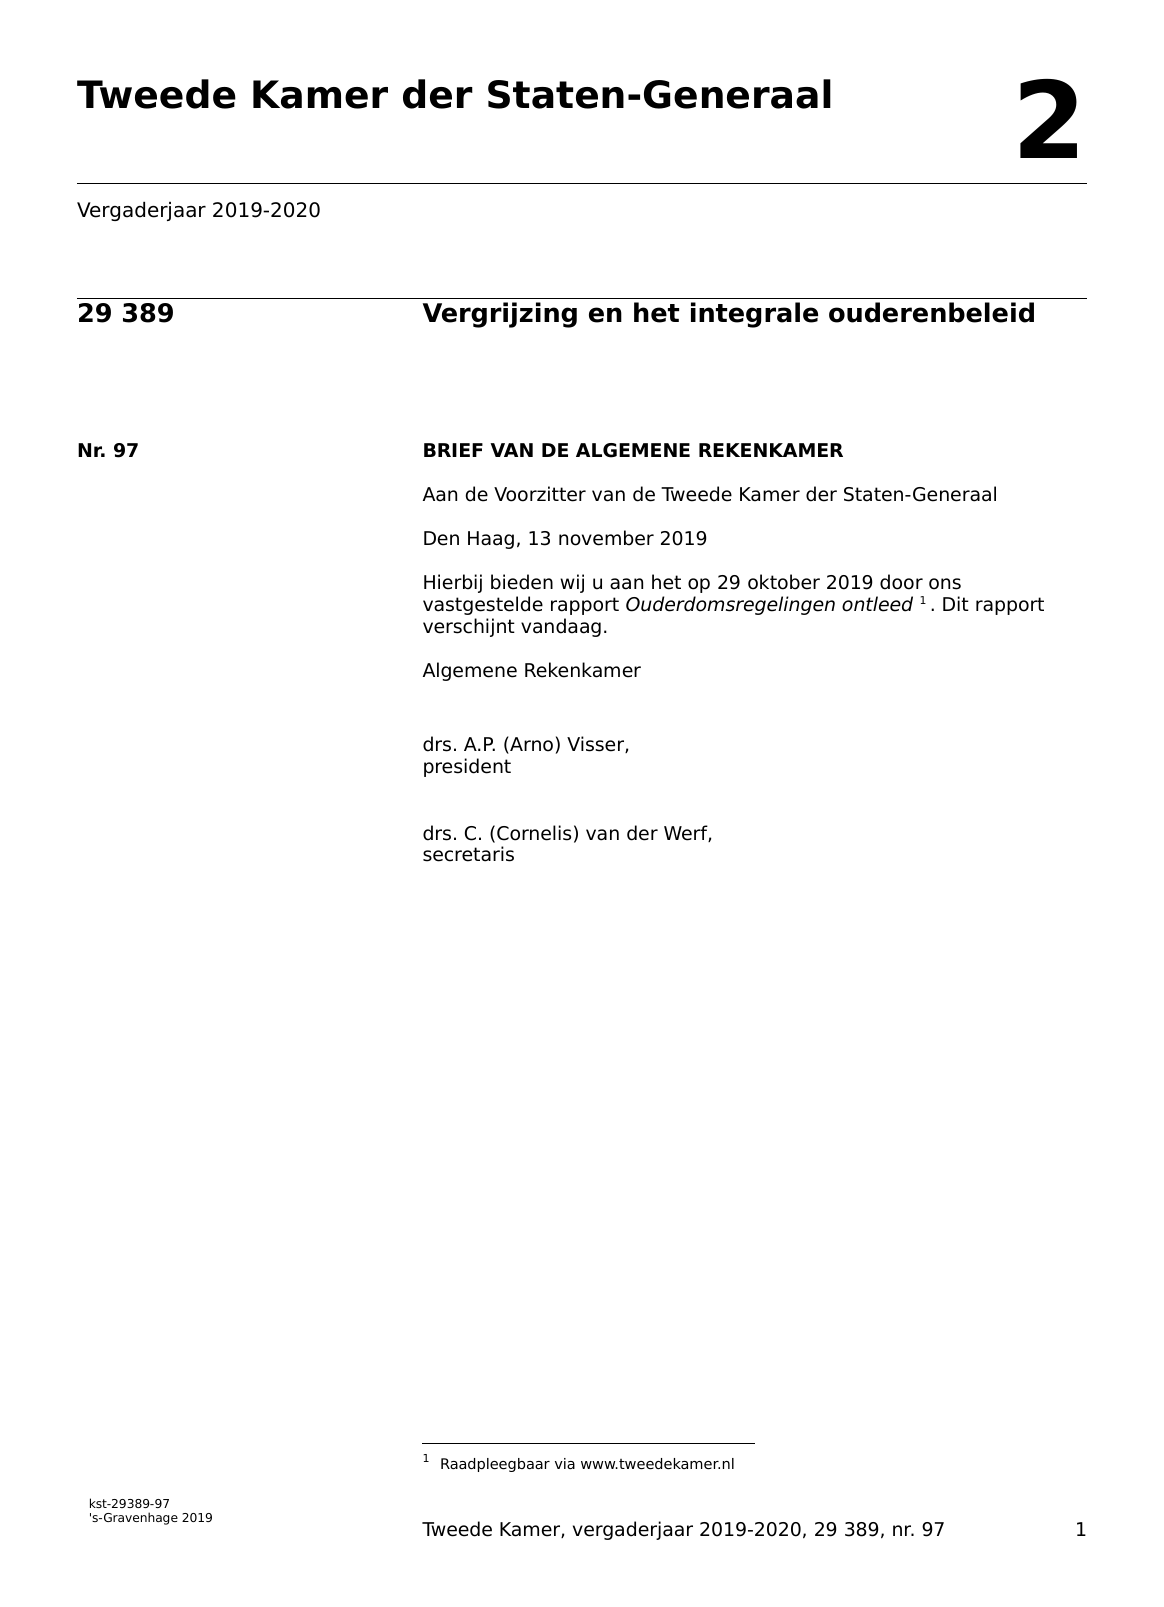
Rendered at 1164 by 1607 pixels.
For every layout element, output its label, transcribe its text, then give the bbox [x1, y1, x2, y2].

text Aan de Voorzitter van de Tweede Kamer der Staten-Generaal [422, 484, 1087, 506]
subtitle 29 389 Vergrijzing en het integrale ouderenbeleid [77, 299, 1087, 329]
text Algemene Rekenkamer [422, 660, 1087, 682]
text kst-29389-97 [88, 1497, 323, 1511]
text Den Haag, 13 november 2019 [422, 528, 1087, 550]
text 's-Gravenhage 2019 [88, 1511, 323, 1525]
text drs. A.P. (Arno) Visser, president [422, 712, 1087, 778]
text Raadpleegbaar via www.tweedekamer.nl [422, 1452, 1087, 1474]
text drs. C. (Cornelis) van der Werf, secretaris [422, 800, 1087, 866]
table_header Tweede Kamer der Staten-Generaal [77, 59, 886, 183]
text Hierbij bieden wij u aan het op 29 oktober 2019 door ons vastgestelde rapport Ouderdomsregelingen ontleed . Dit rapport verschijnt vandaag. [422, 572, 1087, 638]
subtitle Nr. 97 BRIEF VAN DE ALGEMENE REKENKAMER [77, 440, 1087, 462]
table_header 2 [886, 59, 1087, 183]
table_cell Vergaderjaar 2019-2020 [77, 184, 1087, 298]
